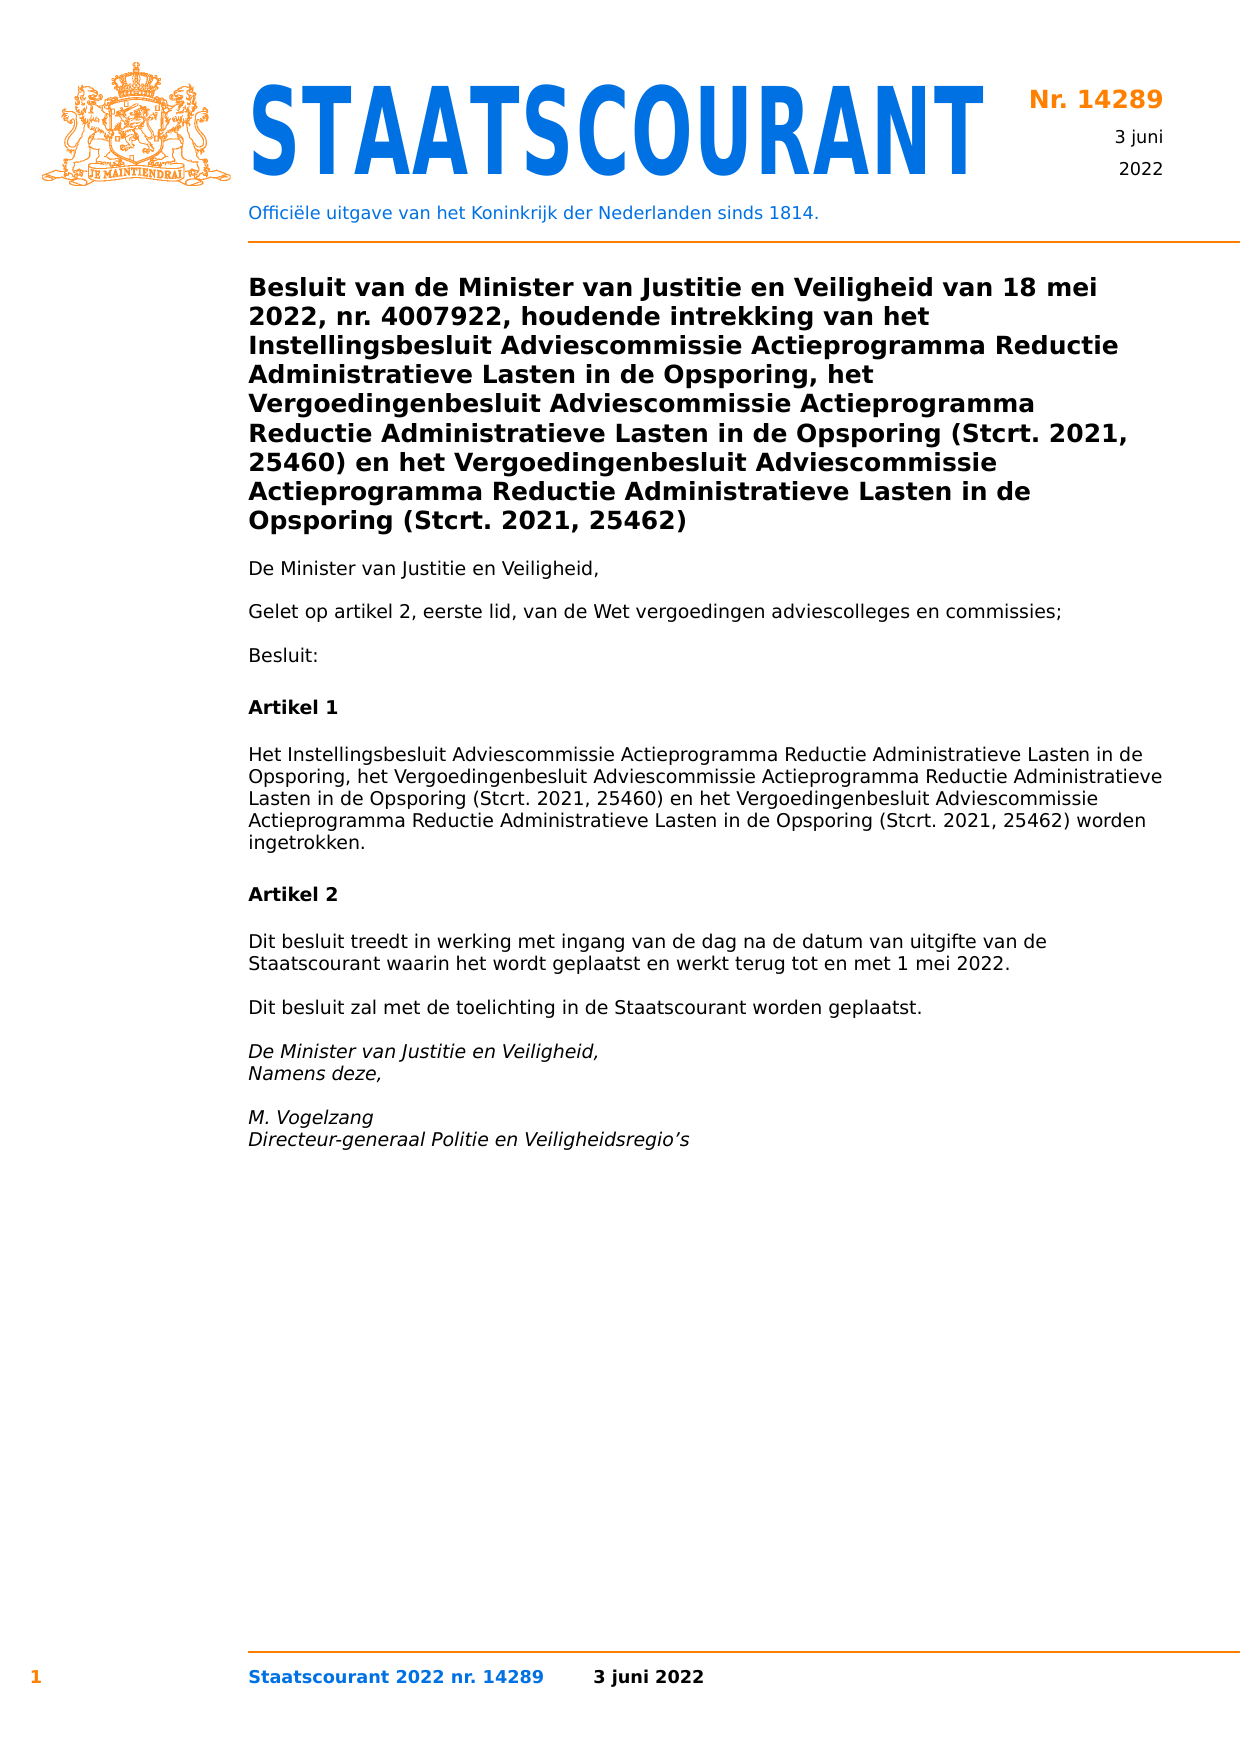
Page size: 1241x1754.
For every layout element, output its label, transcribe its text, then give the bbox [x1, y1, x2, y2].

table_cell 2022 [998, 153, 1240, 203]
table_header STAATSCOURANT [248, 62, 998, 203]
subtitle Besluit van de Minister van Justitie en Veiligheid van 18 mei 2022, nr. 4007922, houdende intrekking van het Instellingsbesluit Adviescommissie Actieprogramma Reductie Administratieve Lasten in de Opsporing, het Vergoedingenbesluit Adviescommissie Actieprogramma Reductie Administratieve Lasten in de Opsporing (Stcrt. 2021, 25460) en het Vergoedingenbesluit Adviescommissie Actieprogramma Reductie Administratieve Lasten in de Opsporing (Stcrt. 2021, 25462) [248, 273, 1163, 536]
table_cell Officiële uitgave van het Koninkrijk der Nederlanden sinds 1814. [248, 203, 1240, 241]
text Besluit: [248, 645, 1163, 667]
subtitle Artikel 1 [248, 697, 1163, 719]
table_cell 3 juni [998, 121, 1240, 153]
table_header [25, 62, 248, 241]
text Dit besluit treedt in werking met ingang van de dag na de datum van uitgifte van de Staatscourant waarin het wordt geplaatst en werkt terug tot en met 1 mei 2022. [248, 931, 1163, 975]
table_header Nr. 14289 [998, 62, 1240, 121]
text Dit besluit zal met de toelichting in de Staatscourant worden geplaatst. [248, 997, 1163, 1019]
subtitle Artikel 2 [248, 884, 1163, 906]
text De Minister van Justitie en Veiligheid, Namens deze, M. Vogelzang Directeur-generaal Politie en Veiligheidsregio’s [248, 1041, 1163, 1151]
text Het Instellingsbesluit Adviescommissie Actieprogramma Reductie Administratieve Lasten in de Opsporing, het Vergoedingenbesluit Adviescommissie Actieprogramma Reductie Administratieve Lasten in de Opsporing (Stcrt. 2021, 25460) en het Vergoedingenbesluit Adviescommissie Actieprogramma Reductie Administratieve Lasten in de Opsporing (Stcrt. 2021, 25462) worden ingetrokken. [248, 744, 1163, 854]
picture [41, 62, 231, 186]
text Gelet op artikel 2, eerste lid, van de Wet vergoedingen adviescolleges en commissies; [248, 601, 1163, 623]
text De Minister van Justitie en Veiligheid, [248, 557, 1163, 579]
